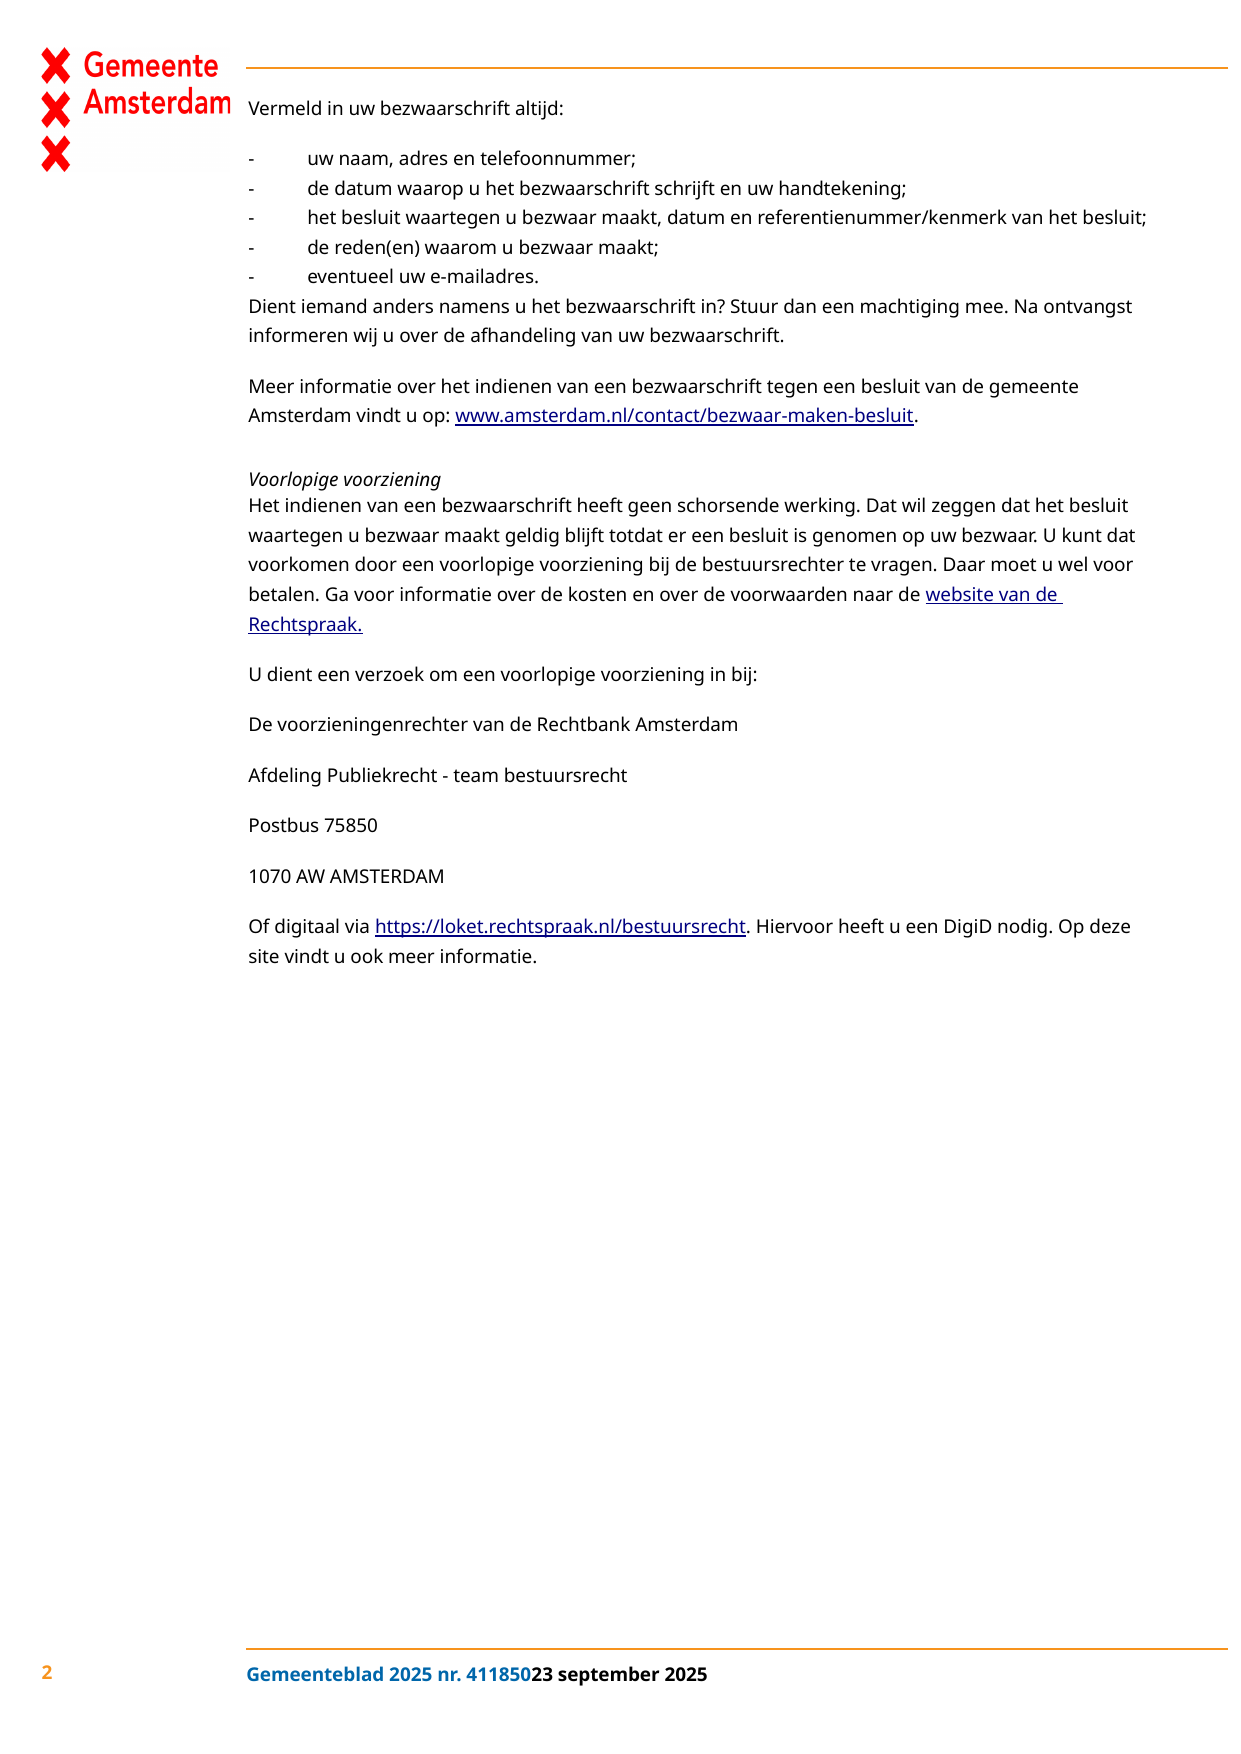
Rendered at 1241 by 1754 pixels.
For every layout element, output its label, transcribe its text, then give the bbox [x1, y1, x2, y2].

list de reden(en) waarom u bezwaar maakt; [248, 234, 1152, 260]
text Afdeling Publiekrecht - team bestuursrecht [248, 762, 1152, 788]
text Postbus 75850 [248, 812, 1152, 838]
text U dient een verzoek om een voorlopige voorziening in bij: [248, 661, 1152, 687]
text 1070 AW AMSTERDAM [248, 863, 1152, 888]
text Meer informatie over het indienen van een bezwaarschrift tegen een besluit van de gemeente Amsterdam vindt u op: www.amsterdam.nl/contact/bezwaar-maken-besluit. [248, 373, 1152, 428]
text Voorlopige voorziening [248, 467, 1152, 492]
list het besluit waartegen u bezwaar maakt, datum en referentienummer/kenmerk van het besluit; [248, 204, 1152, 230]
picture [41, 47, 231, 172]
text Vermeld in uw bezwaarschrift altijd: [248, 95, 1152, 121]
text Het indienen van een bezwaarschrift heeft geen schorsende werking. Dat wil zeggen dat het besluit waartegen u bezwaar maakt geldig blijft totdat er een besluit is genomen op uw bezwaar. U kunt dat voorkomen door een voorlopige voorziening bij de bestuursrechter te vragen. Daar moet u wel voor betalen. Ga voor informatie over de kosten en over de voorwaarden naar de website van de Rechtspraak. [248, 492, 1152, 636]
text Of digitaal via https://loket.rechtspraak.nl/bestuursrecht. Hiervoor heeft u een DigiD nodig. Op deze site vindt u ook meer informatie. [248, 913, 1152, 968]
list eventueel uw e-mailadres. [248, 263, 1152, 289]
list uw naam, adres en telefoonnummer; [248, 145, 1152, 171]
list de datum waarop u het bezwaarschrift schrijft en uw handtekening; [248, 175, 1152, 201]
text Dient iemand anders namens u het bezwaarschrift in? Stuur dan een machtiging mee. Na ontvangst informeren wij u over de afhandeling van uw bezwaarschrift. [248, 293, 1152, 348]
text De voorzieningenrechter van de Rechtbank Amsterdam [248, 712, 1152, 737]
